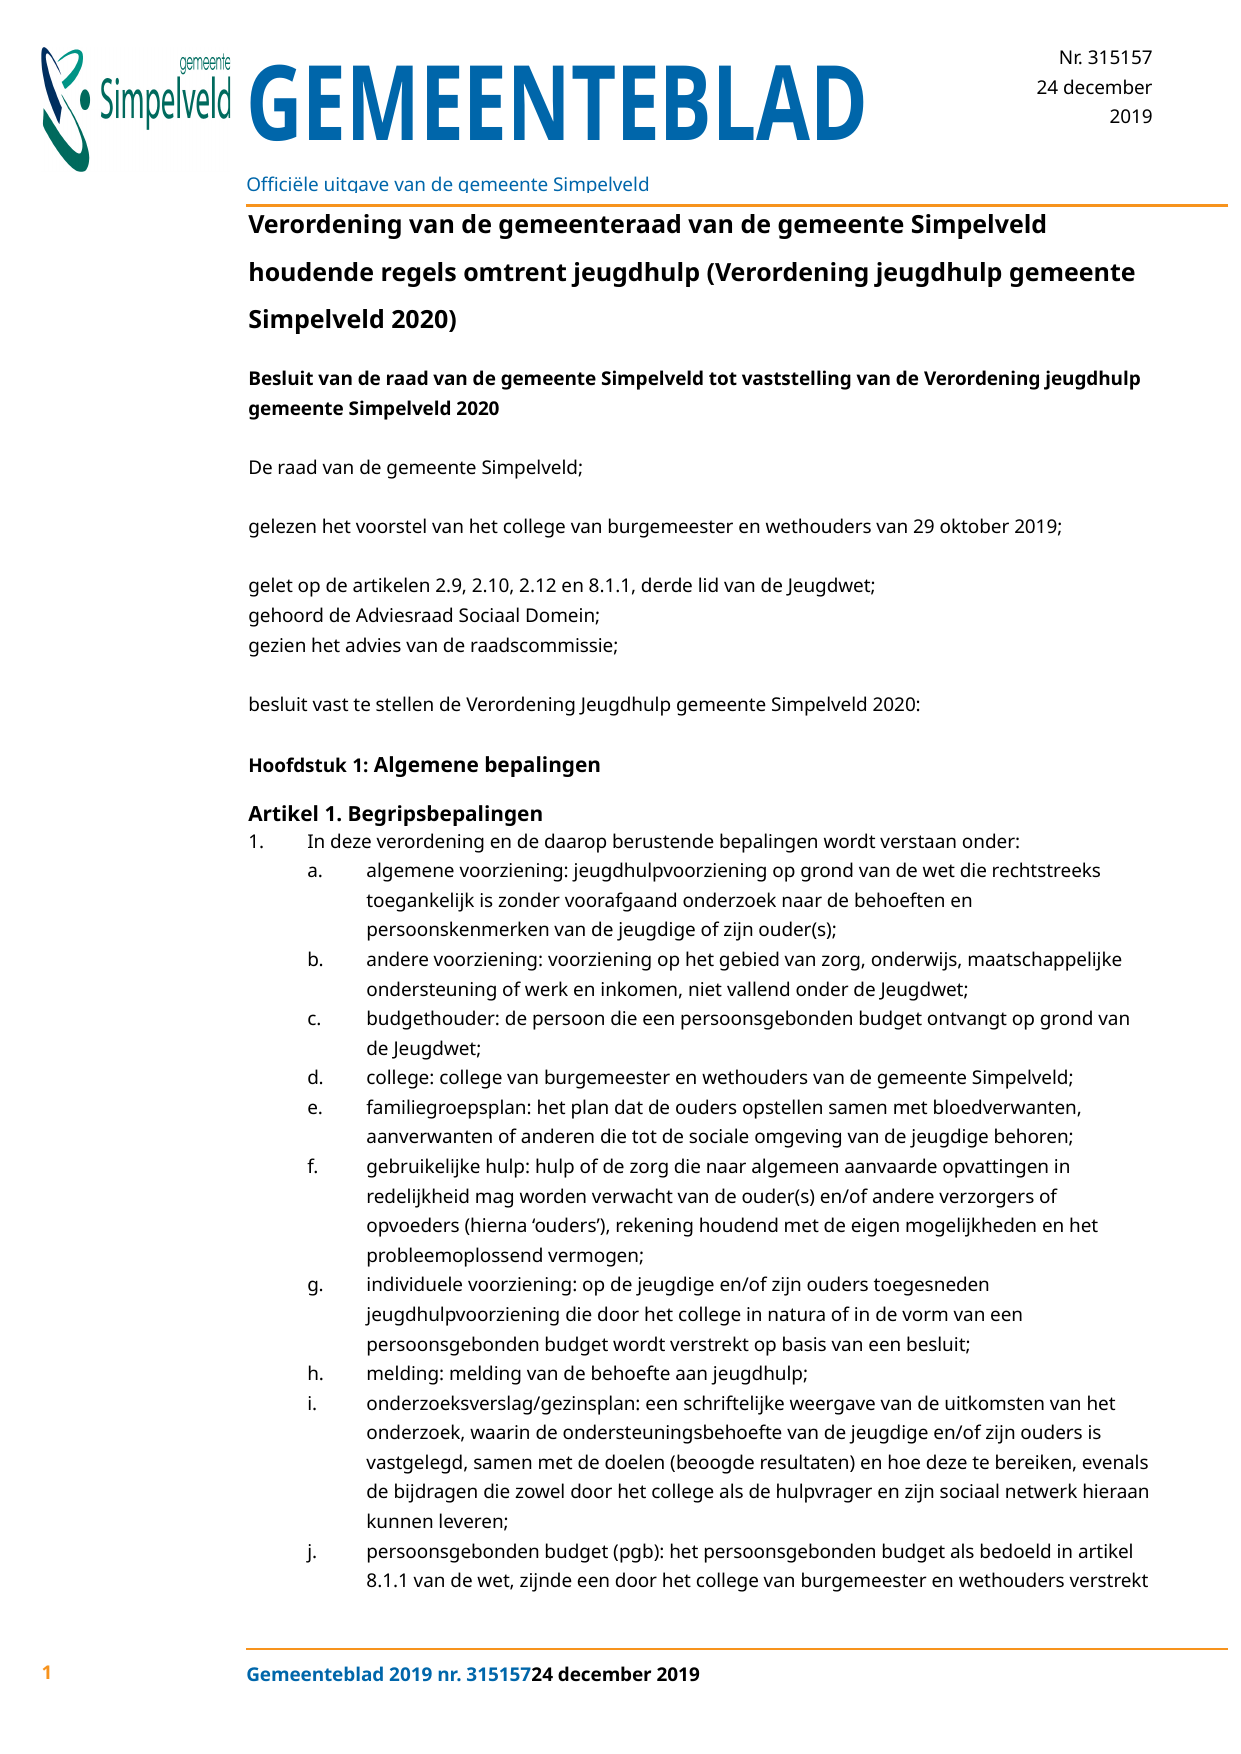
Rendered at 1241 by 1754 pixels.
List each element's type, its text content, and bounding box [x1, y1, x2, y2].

list budgethouder: de persoon die een persoonsgebonden budget ontvangt op grond van de Jeugdwet; [307, 1005, 1152, 1061]
text De raad van de gemeente Simpelveld; [248, 454, 1152, 480]
list onderzoeksverslag/gezinsplan: een schriftelijke weergave van de uitkomsten van het onderzoek, waarin de ondersteuningsbehoefte van de jeugdige en/of zijn ouders is vastgelegd, samen met de doelen (beoogde resultaten) en hoe deze te bereiken, evenals de bijdragen die zowel door het college als de hulpvrager en zijn sociaal netwerk hieraan kunnen leveren; [307, 1390, 1152, 1534]
list andere voorziening: voorziening op het gebied van zorg, onderwijs, maatschappelijke ondersteuning of werk en inkomen, niet vallend onder de Jeugdwet; [307, 946, 1152, 1001]
list In deze verordening en de daarop berustende bepalingen wordt verstaan onder: [248, 828, 1152, 853]
text Hoofdstuk 1: Algemene bepalingen [248, 750, 1152, 778]
list persoonsgebonden budget (pgb): het persoonsgebonden budget als bedoeld in artikel 8.1.1 van de wet, zijnde een door het college van burgemeester en wethouders verstrekt [307, 1538, 1152, 1593]
list familiegroepsplan: het plan dat de ouders opstellen samen met bloedverwanten, aanverwanten of anderen die tot de sociale omgeving van de jeugdige behoren; [307, 1094, 1152, 1149]
list algemene voorziening: jeugdhulpvoorziening op grond van de wet die rechtstreeks toegankelijk is zonder voorafgaand onderzoek naar de behoeften en persoonskenmerken van de jeugdige of zijn ouder(s); [307, 857, 1152, 942]
list individuele voorziening: op de jeugdige en/of zijn ouders toegesneden jeugdhulpvoorziening die door het college in natura of in de vorm van een persoonsgebonden budget wordt verstrekt op basis van een besluit; [307, 1272, 1152, 1356]
text Artikel 1. Begripsbepalingen [248, 799, 1152, 828]
list college: college van burgemeester en wethouders van de gemeente Simpelveld; [307, 1064, 1152, 1090]
list melding: melding van de behoefte aan jeugdhulp; [307, 1360, 1152, 1386]
text besluit vast te stellen de Verordening Jeugdhulp gemeente Simpelveld 2020: [248, 691, 1152, 717]
text Besluit van de raad van de gemeente Simpelveld tot vaststelling van de Verordening jeugdhulp gemeente Simpelveld 2020 [248, 366, 1152, 421]
text gehoord de Adviesraad Sociaal Domein; [248, 602, 1152, 628]
text gelet op de artikelen 2.9, 2.10, 2.12 en 8.1.1, derde lid van de Jeugdwet; [248, 573, 1152, 598]
text Verordening van de gemeenteraad van de gemeente Simpelveld houdende regels omtrent jeugdhulp (Verordening jeugdhulp gemeente Simpelveld 2020) [248, 207, 1152, 336]
list gebruikelijke hulp: hulp of de zorg die naar algemeen aanvaarde opvattingen in redelijkheid mag worden verwacht van de ouder(s) en/of andere verzorgers of opvoeders (hierna ‘ouders’), rekening houdend met de eigen mogelijkheden en het probleemoplossend vermogen; [307, 1153, 1152, 1268]
picture [41, 47, 231, 172]
text gezien het advies van de raadscommissie; [248, 632, 1152, 657]
text gelezen het voorstel van het college van burgemeester en wethouders van 29 oktober 2019; [248, 513, 1152, 539]
